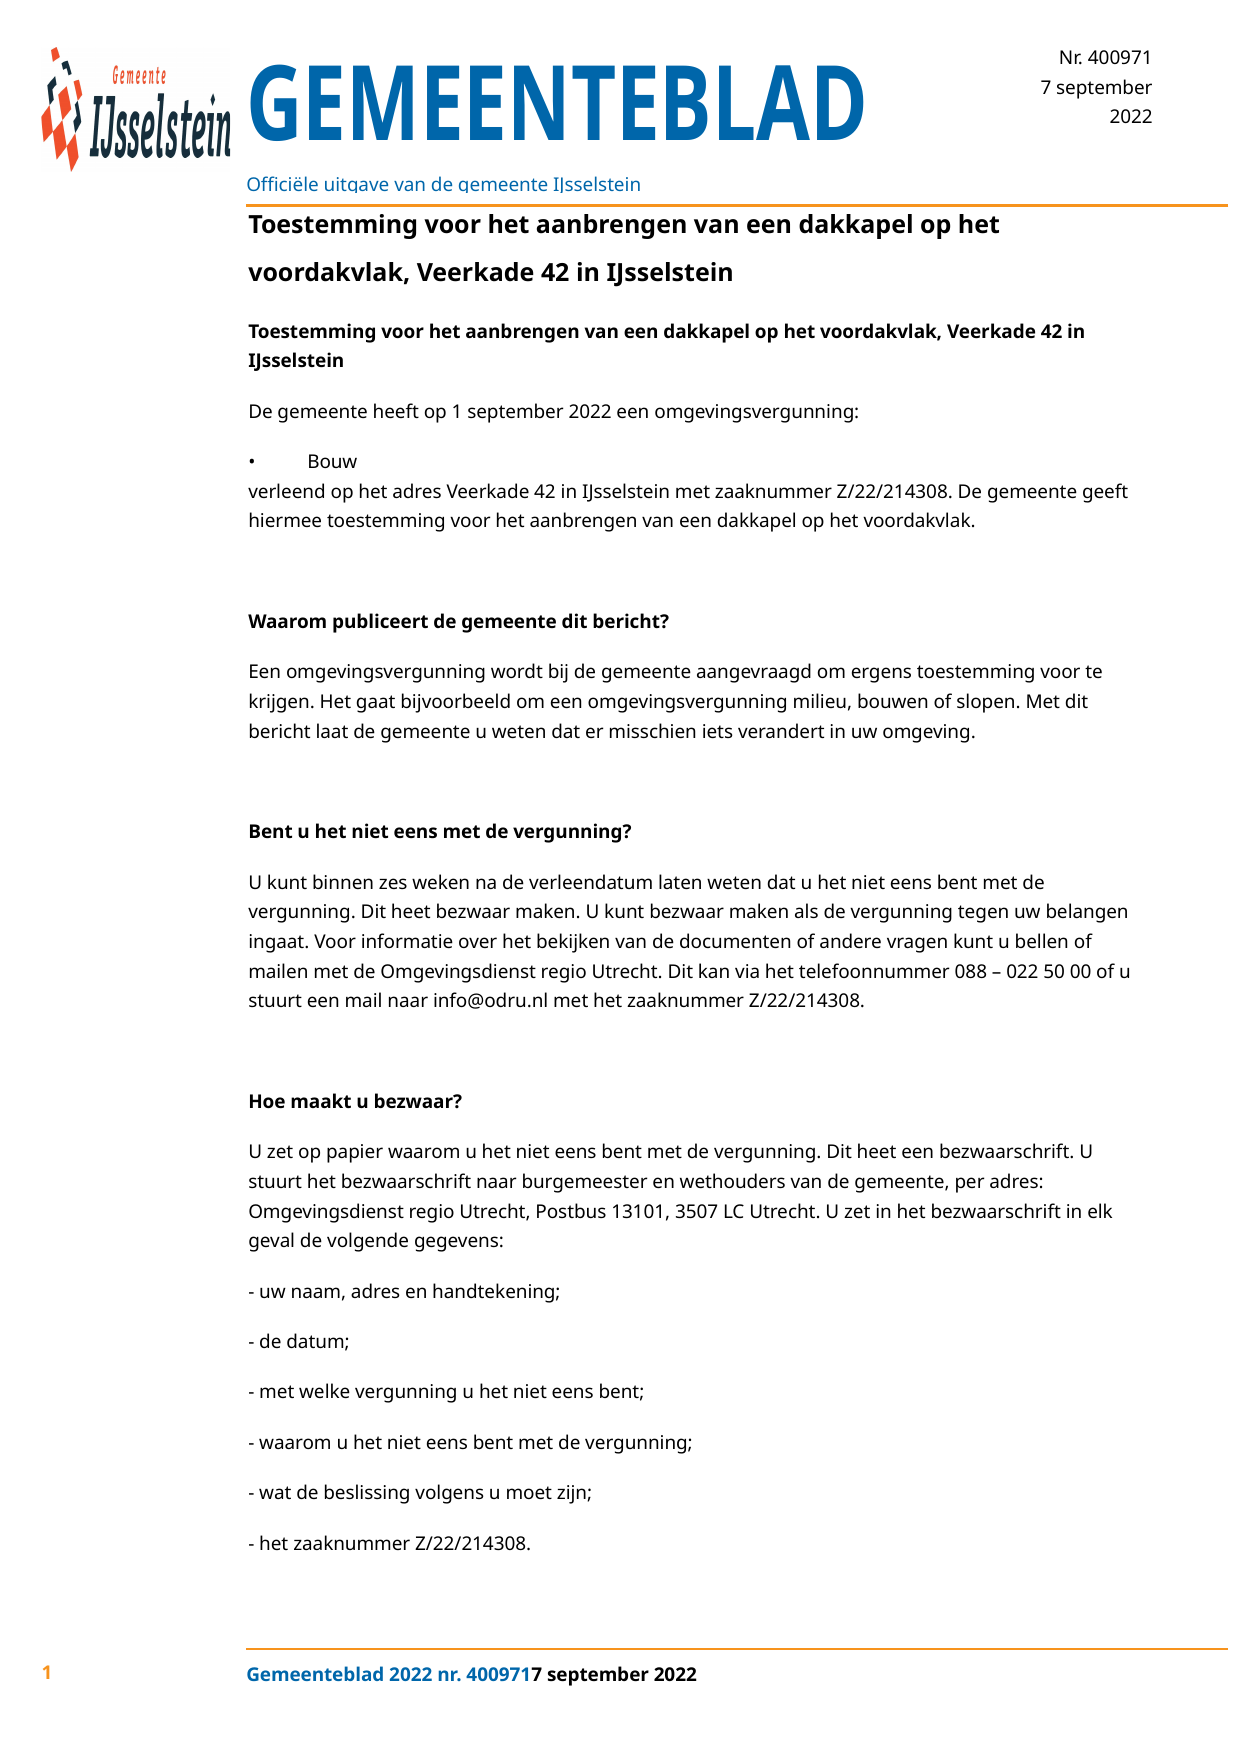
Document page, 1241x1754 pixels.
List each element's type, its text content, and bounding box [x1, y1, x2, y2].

list Bouw [248, 448, 1152, 474]
text Toestemming voor het aanbrengen van een dakkapel op het voordakvlak, Veerkade 42 in IJsselstein [248, 318, 1152, 373]
text - met welke vergunning u het niet eens bent; [248, 1379, 1152, 1404]
text Toestemming voor het aanbrengen van een dakkapel op het voordakvlak, Veerkade 42 in IJsselstein [248, 207, 1152, 288]
text Een omgevingsvergunning wordt bij de gemeente aangevraagd om ergens toestemming voor te krijgen. Het gaat bijvoorbeeld om een omgevingsvergunning milieu, bouwen of slopen. Met dit bericht laat de gemeente u weten dat er misschien iets verandert in uw omgeving. [248, 659, 1152, 744]
text - uw naam, adres en handtekening; [248, 1278, 1152, 1304]
picture [41, 47, 231, 172]
text U zet op papier waarom u het niet eens bent met de vergunning. Dit heet een bezwaarschrift. U stuurt het bezwaarschrift naar burgemeester en wethouders van de gemeente, per adres: Omgevingsdienst regio Utrecht, Postbus 13101, 3507 LC Utrecht. U zet in het bezwaarschrift in elk geval de volgende gegevens: [248, 1139, 1152, 1253]
text - waarom u het niet eens bent met de vergunning; [248, 1429, 1152, 1455]
text Waarom publiceert de gemeente dit bericht? [248, 608, 1152, 634]
text - wat de beslissing volgens u moet zijn; [248, 1479, 1152, 1505]
text De gemeente heeft op 1 september 2022 een omgevingsvergunning: [248, 398, 1152, 424]
text Hoe maakt u bezwaar? [248, 1088, 1152, 1114]
text verleend op het adres Veerkade 42 in IJsselstein met zaaknummer Z/22/214308. De gemeente geeft hiermee toestemming voor het aanbrengen van een dakkapel op het voordakvlak. [248, 478, 1152, 533]
text - het zaaknummer Z/22/214308. [248, 1530, 1152, 1556]
text - de datum; [248, 1328, 1152, 1354]
text U kunt binnen zes weken na de verleendatum laten weten dat u het niet eens bent met de vergunning. Dit heet bezwaar maken. U kunt bezwaar maken als de vergunning tegen uw belangen ingaat. Voor informatie over het bekijken van de documenten of andere vragen kunt u bellen of mailen met de Omgevingsdienst regio Utrecht. Dit kan via het telefoonnummer 088 – 022 50 00 of u stuurt een mail naar info@odru.nl met het zaaknummer Z/22/214308. [248, 869, 1152, 1013]
text Bent u het niet eens met de vergunning? [248, 819, 1152, 844]
